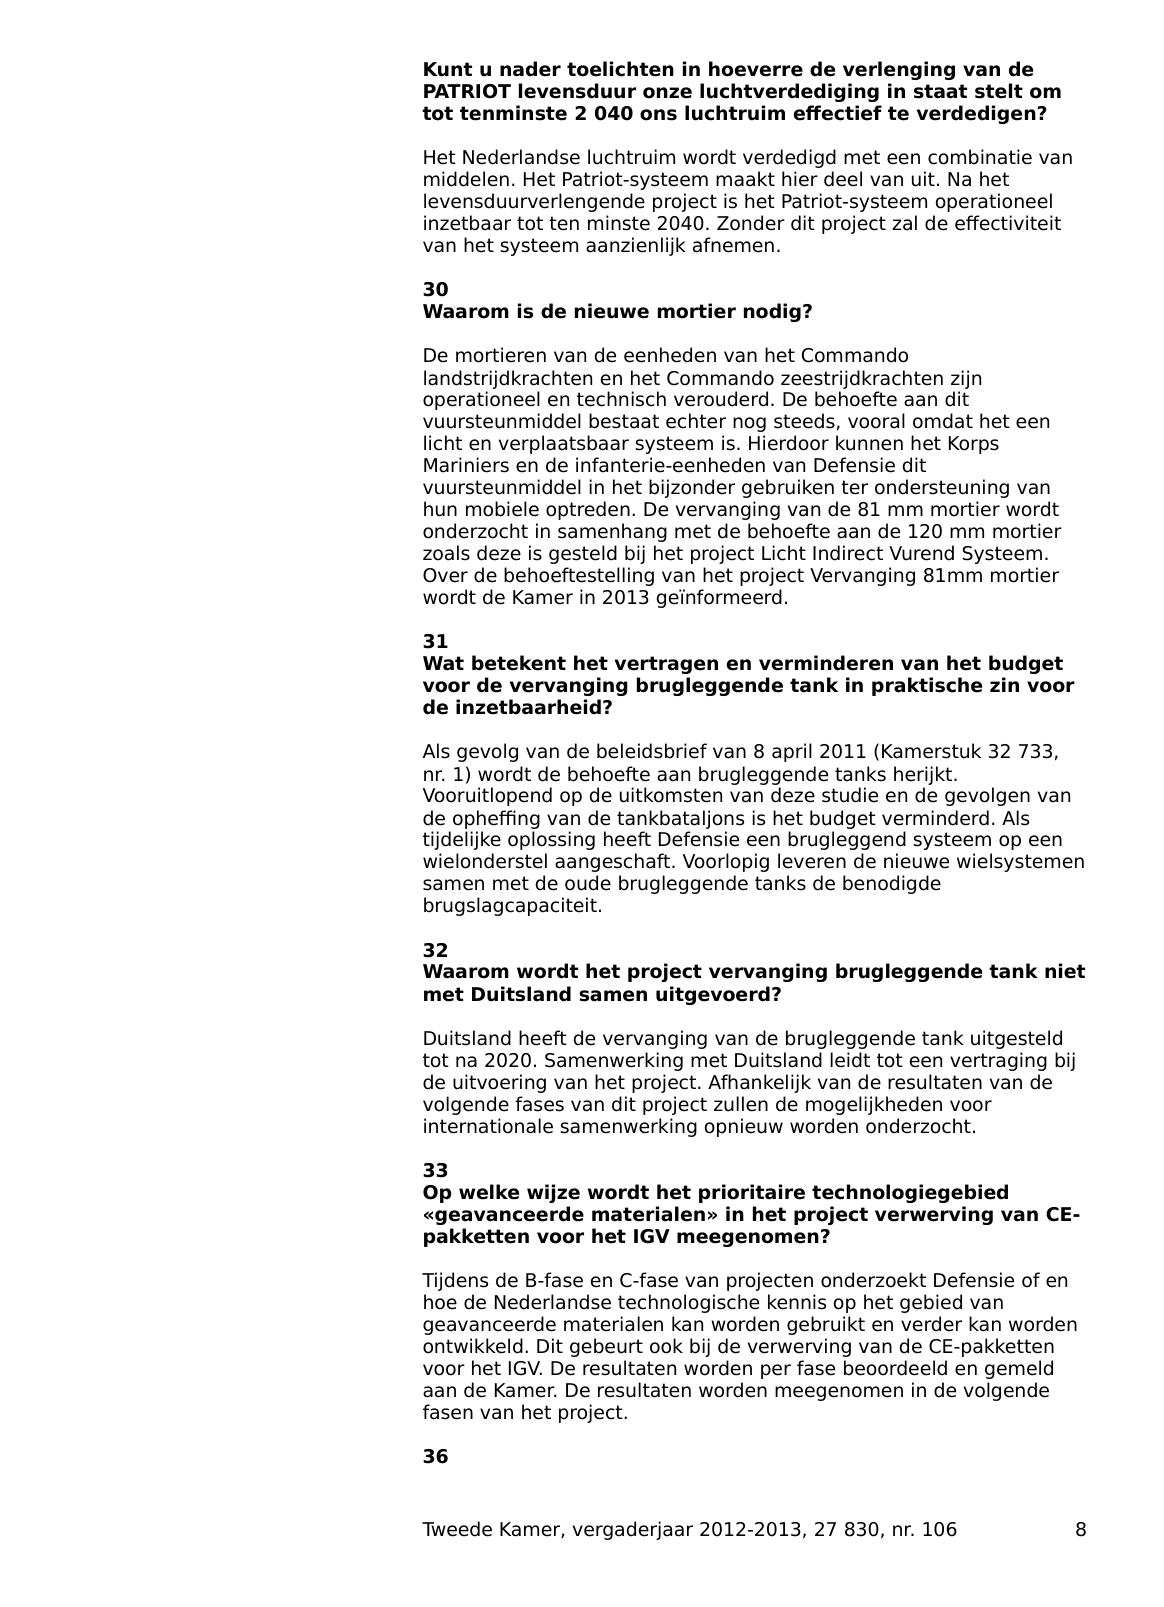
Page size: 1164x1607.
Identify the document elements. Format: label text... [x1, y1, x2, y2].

text 30 [422, 279, 1087, 301]
text Op welke wijze wordt het prioritaire technologiegebied «geavanceerde materialen» in het project verwerving van CE-pakketten voor het IGV meegenomen? [422, 1182, 1087, 1248]
text 32 [422, 939, 1087, 961]
text Duitsland heeft de vervanging van de brugleggende tank uitgesteld tot na 2020. Samenwerking met Duitsland leidt tot een vertraging bij de uitvoering van het project. Afhankelijk van de resultaten van de volgende fases van dit project zullen de mogelijkheden voor internationale samenwerking opnieuw worden onderzocht. [422, 1028, 1087, 1137]
text 31 [422, 631, 1087, 653]
text 33 [422, 1160, 1087, 1182]
text 36 [422, 1446, 1087, 1468]
text Kunt u nader toelichten in hoeverre de verlenging van de PATRIOT levensduur onze luchtverdediging in staat stelt om tot tenminste 2 040 ons luchtruim effectief te verdedigen? [422, 59, 1087, 125]
text Waarom is de nieuwe mortier nodig? [422, 301, 1087, 323]
text De mortieren van de eenheden van het Commando landstrijdkrachten en het Commando zeestrijdkrachten zijn operationeel en technisch verouderd. De behoefte aan dit vuursteunmiddel bestaat echter nog steeds, vooral omdat het een licht en verplaatsbaar systeem is. Hierdoor kunnen het Korps Mariniers en de infanterie-eenheden van Defensie dit vuursteunmiddel in het bijzonder gebruiken ter ondersteuning van hun mobiele optreden. De vervanging van de 81 mm mortier wordt onderzocht in samenhang met de behoefte aan de 120 mm mortier zoals deze is gesteld bij het project Licht Indirect Vurend Systeem. Over de behoeftestelling van het project Vervanging 81mm mortier wordt de Kamer in 2013 geïnformeerd. [422, 345, 1087, 609]
text Wat betekent het vertragen en verminderen van het budget voor de vervanging brugleggende tank in praktische zin voor de inzetbaarheid? [422, 653, 1087, 719]
text Als gevolg van de beleidsbrief van 8 april 2011 (Kamerstuk 32 733, nr. 1) wordt de behoefte aan brugleggende tanks herijkt. Vooruitlopend op de uitkomsten van deze studie en de gevolgen van de opheffing van de tankbataljons is het budget verminderd. Als tijdelijke oplossing heeft Defensie een brugleggend systeem op een wielonderstel aangeschaft. Voorlopig leveren de nieuwe wielsystemen samen met de oude brugleggende tanks de benodigde brugslagcapaciteit. [422, 741, 1087, 917]
text Het Nederlandse luchtruim wordt verdedigd met een combinatie van middelen. Het Patriot-systeem maakt hier deel van uit. Na het levensduurverlengende project is het Patriot-systeem operationeel inzetbaar tot ten minste 2040. Zonder dit project zal de effectiviteit van het systeem aanzienlijk afnemen. [422, 147, 1087, 257]
text Waarom wordt het project vervanging brugleggende tank niet met Duitsland samen uitgevoerd? [422, 961, 1087, 1005]
text Tijdens de B-fase en C-fase van projecten onderzoekt Defensie of en hoe de Nederlandse technologische kennis op het gebied van geavanceerde materialen kan worden gebruikt en verder kan worden ontwikkeld. Dit gebeurt ook bij de verwerving van de CE-pakketten voor het IGV. De resultaten worden per fase beoordeeld en gemeld aan de Kamer. De resultaten worden meegenomen in de volgende fasen van het project. [422, 1270, 1087, 1424]
